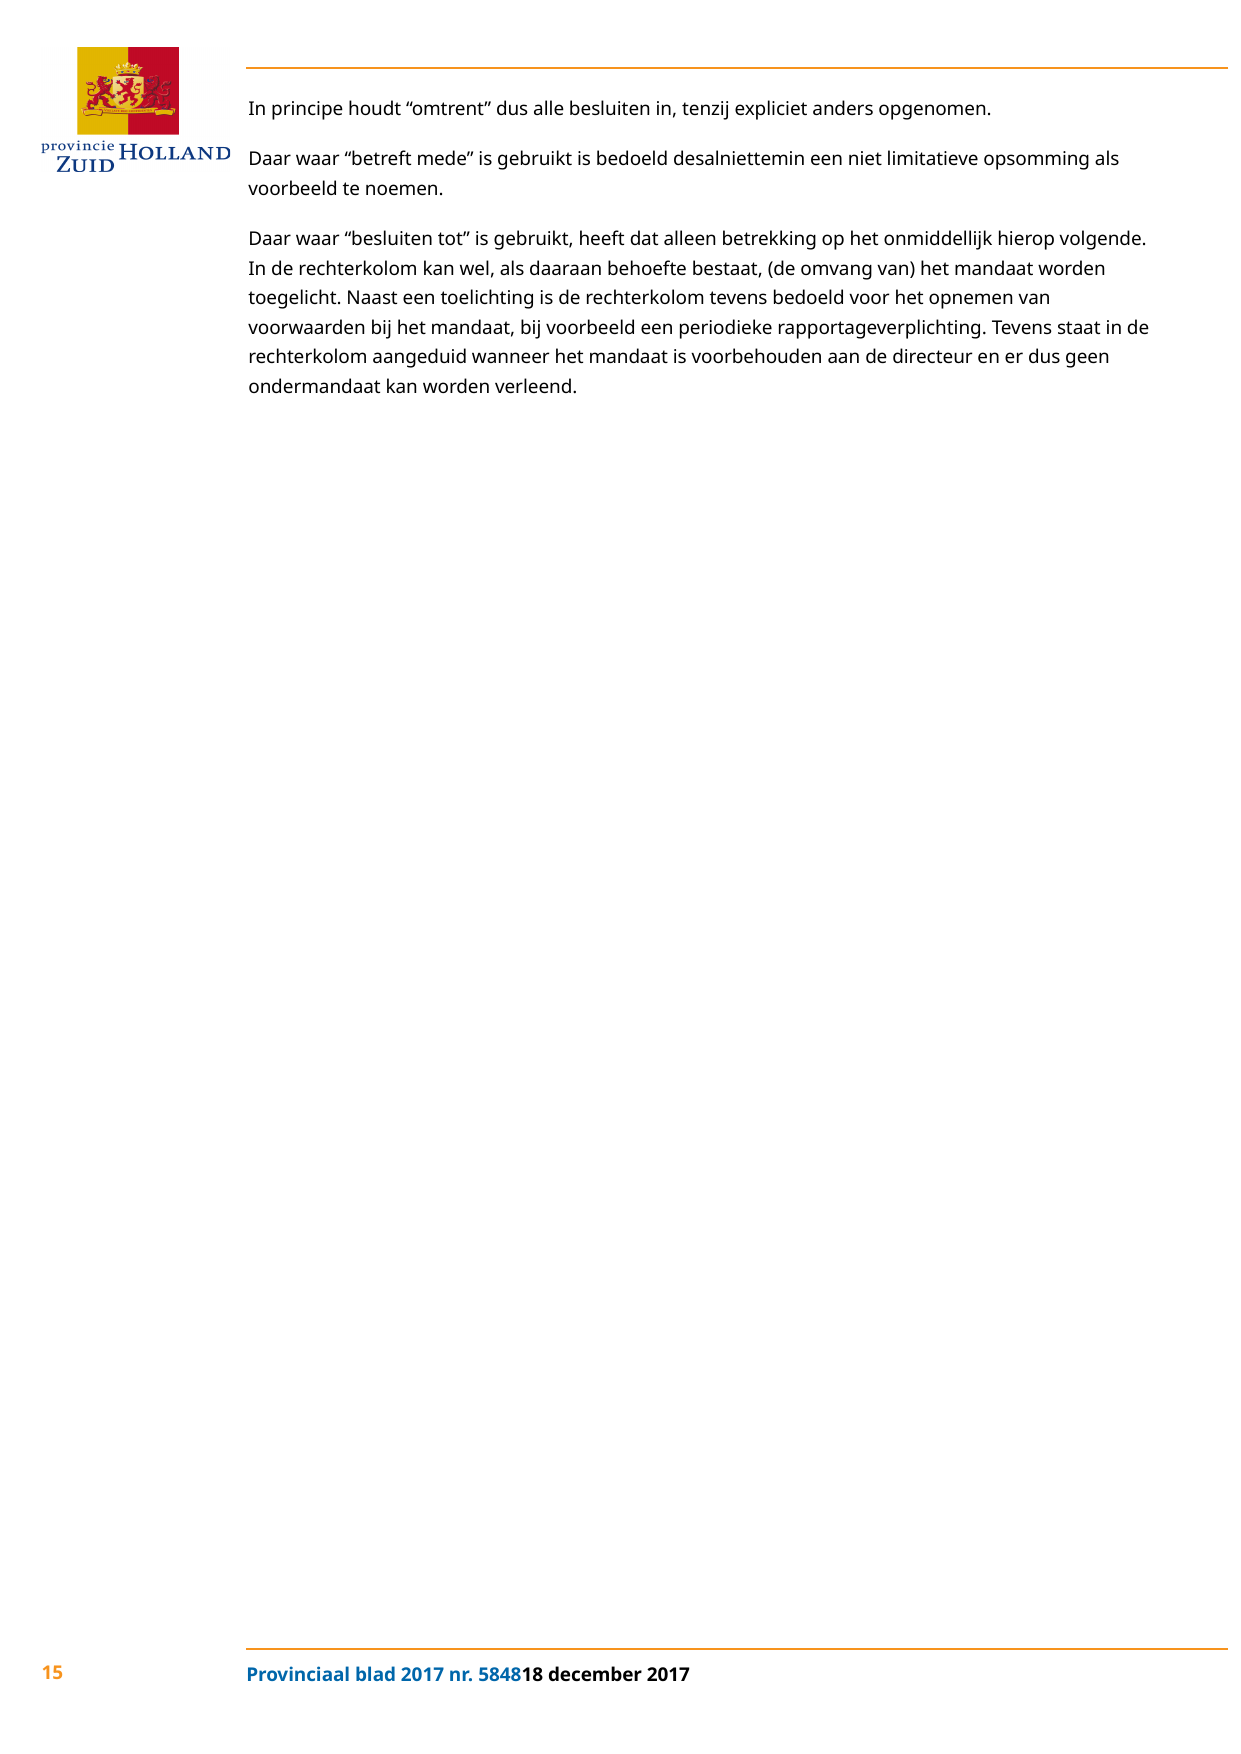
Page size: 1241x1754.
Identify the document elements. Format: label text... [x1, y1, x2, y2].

text Daar waar “betreft mede” is gebruikt is bedoeld desalniettemin een niet limitatieve opsomming als voorbeeld te noemen. [248, 145, 1152, 201]
picture [41, 47, 231, 172]
text In principe houdt “omtrent” dus alle besluiten in, tenzij expliciet anders opgenomen. [248, 95, 1152, 121]
text Daar waar “besluiten tot” is gebruikt, heeft dat alleen betrekking op het onmiddellijk hierop volgende. In de rechterkolom kan wel, als daaraan behoefte bestaat, (de omvang van) het mandaat worden toegelicht. Naast een toelichting is de rechterkolom tevens bedoeld voor het opnemen van voorwaarden bij het mandaat, bij voorbeeld een periodieke rapportageverplichting. Tevens staat in de rechterkolom aangeduid wanneer het mandaat is voorbehouden aan de directeur en er dus geen ondermandaat kan worden verleend. [248, 225, 1152, 399]
